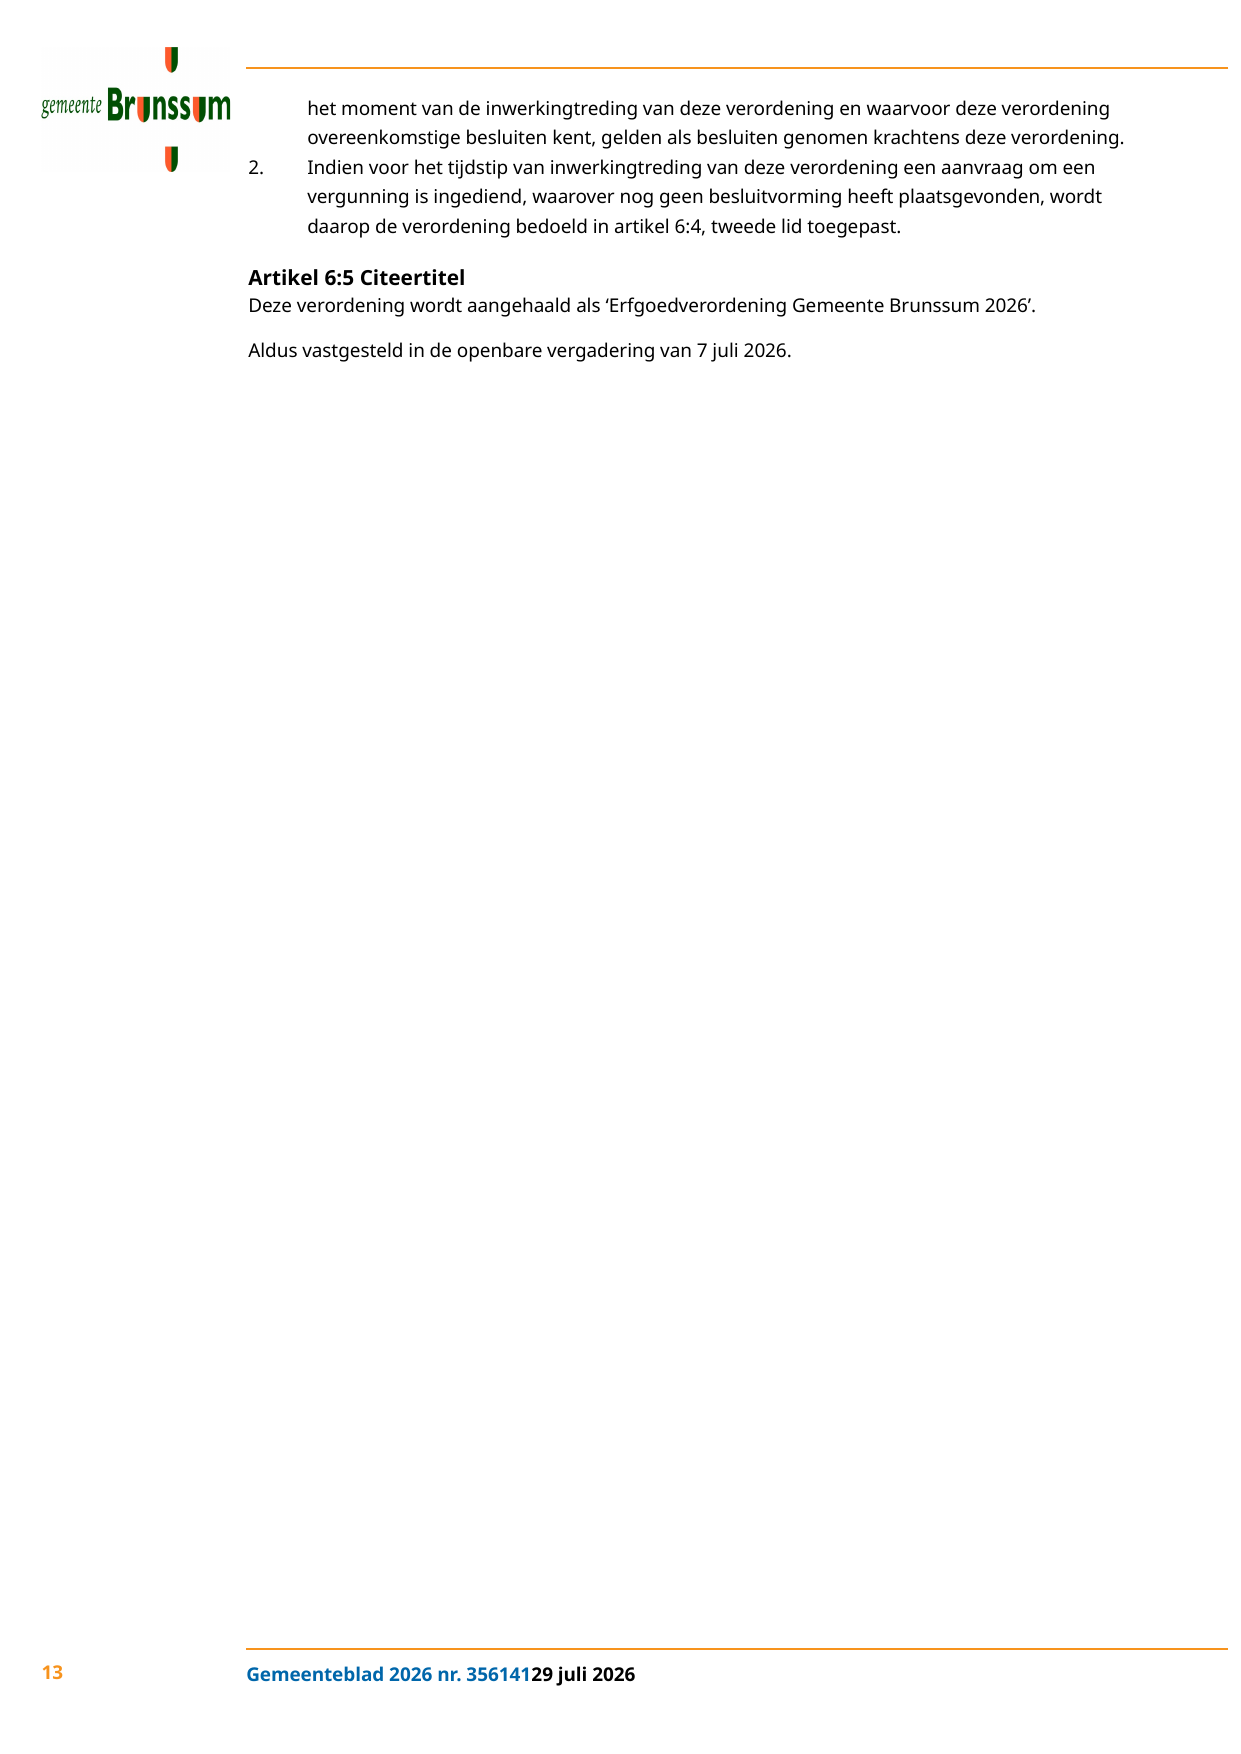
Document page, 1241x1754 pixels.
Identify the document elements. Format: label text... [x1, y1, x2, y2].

picture [41, 47, 231, 172]
text Artikel 6:5 Citeertitel [248, 263, 1152, 292]
list het moment van de inwerkingtreding van deze verordening en waarvoor deze verordening overeenkomstige besluiten kent, gelden als besluiten genomen krachtens deze verordening. [248, 95, 1152, 150]
list Indien voor het tijdstip van inwerkingtreding van deze verordening een aanvraag om een vergunning is ingediend, waarover nog geen besluitvorming heeft plaatsgevonden, wordt daarop de verordening bedoeld in artikel 6:4, tweede lid toegepast. [248, 154, 1152, 239]
text Aldus vastgesteld in de openbare vergadering van 7 juli 2026. [248, 338, 1152, 363]
text Deze verordening wordt aangehaald als ‘Erfgoedverordening Gemeente Brunssum 2026’. [248, 292, 1152, 318]
